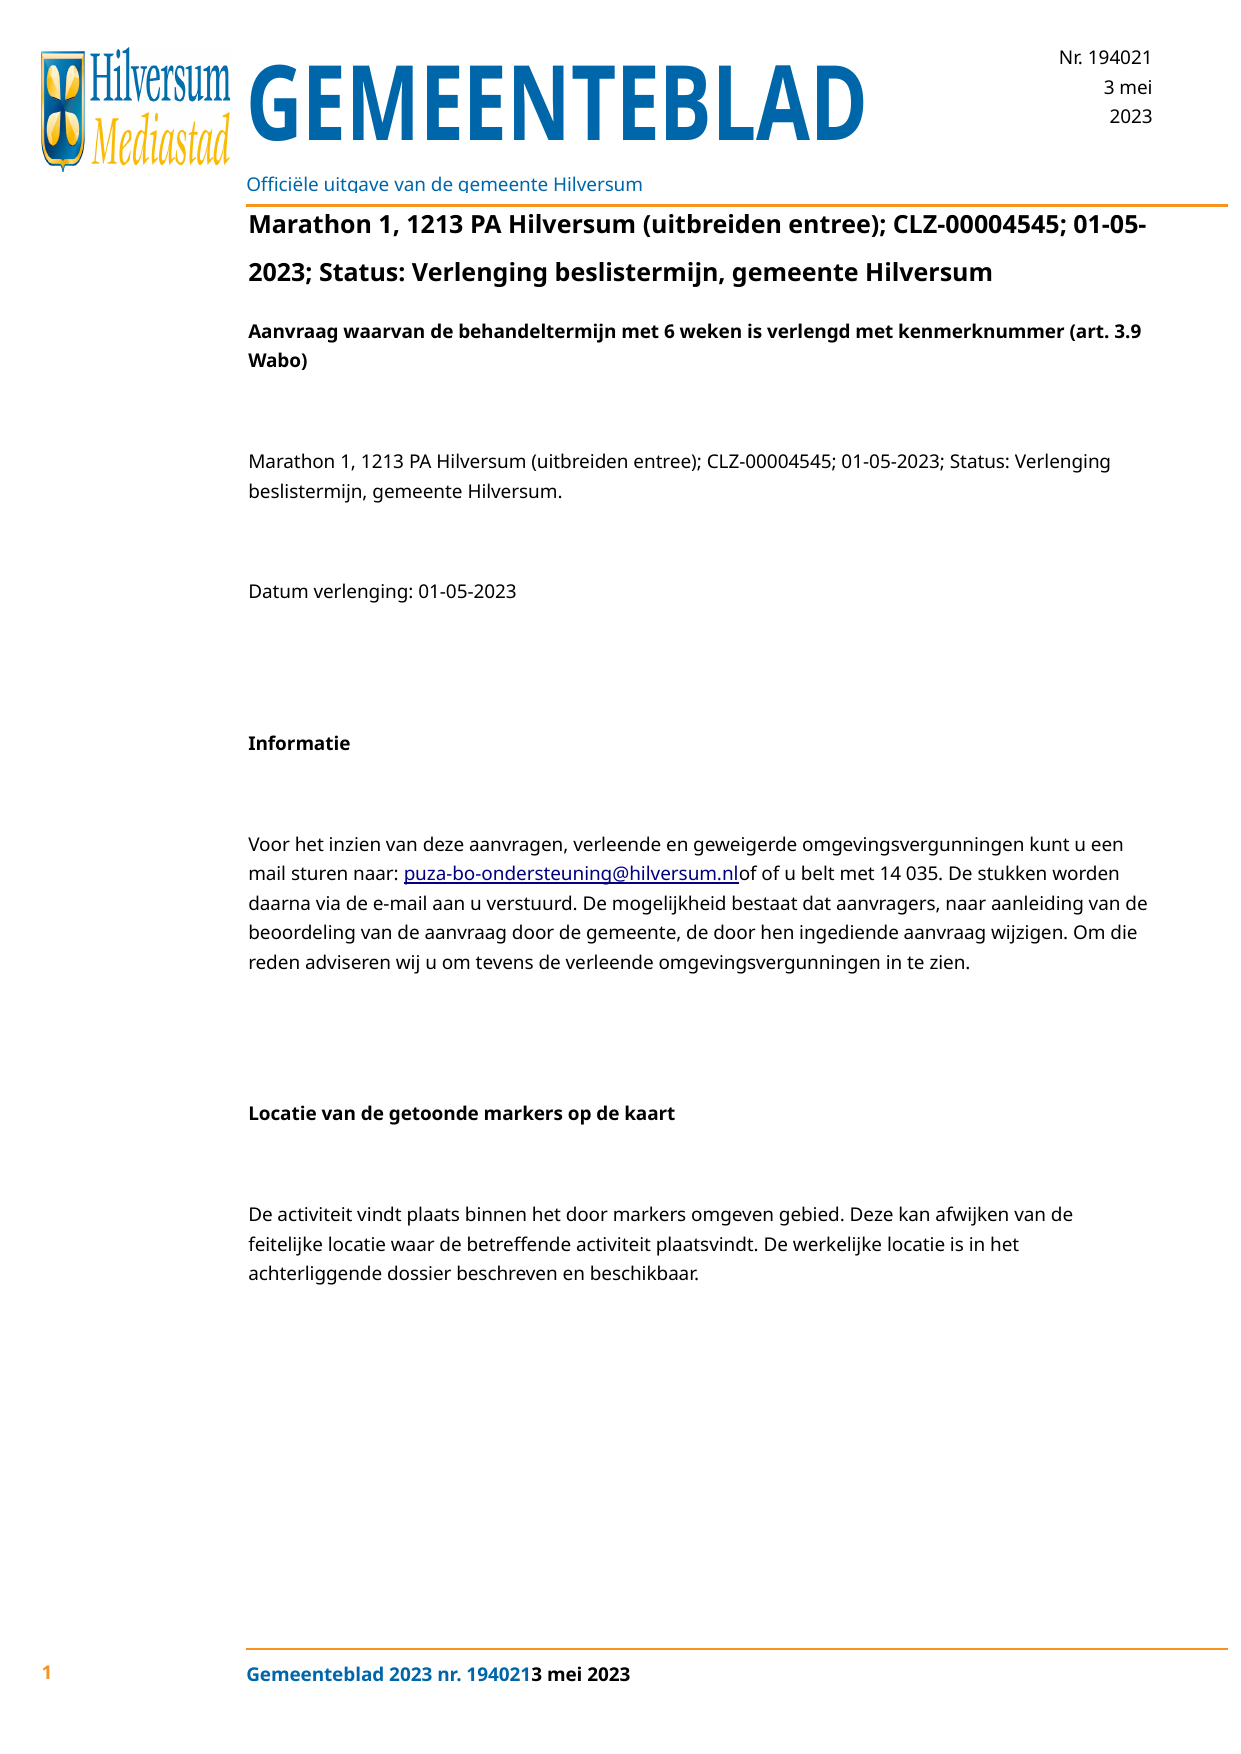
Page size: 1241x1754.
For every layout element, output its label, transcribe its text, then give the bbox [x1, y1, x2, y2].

text De activiteit vindt plaats binnen het door markers omgeven gebied. Deze kan afwijken van de feitelijke locatie waar de betreffende activiteit plaatsvindt. De werkelijke locatie is in het achterliggende dossier beschreven en beschikbaar. [248, 1201, 1152, 1286]
text Voor het inzien van deze aanvragen, verleende en geweigerde omgevingsvergunningen kunt u een mail sturen naar: puza-bo-ondersteuning@hilversum.nlof of u belt met 14 035. De stukken worden daarna via de e-mail aan u verstuurd. De mogelijkheid bestaat dat aanvragers, naar aanleiding van de beoordeling van de aanvraag door de gemeente, de door hen ingediende aanvraag wijzigen. Om die reden adviseren wij u om tevens de verleende omgevingsvergunningen in te zien. [248, 831, 1152, 975]
text Informatie [248, 730, 1152, 756]
text Datum verlenging: 01-05-2023 [248, 579, 1152, 604]
text Marathon 1, 1213 PA Hilversum (uitbreiden entree); CLZ-00004545; 01-05-2023; Status: Verlenging beslistermijn, gemeente Hilversum. [248, 448, 1152, 504]
text Aanvraag waarvan de behandeltermijn met 6 weken is verlengd met kenmerknummer (art. 3.9 Wabo) [248, 318, 1152, 373]
text Marathon 1, 1213 PA Hilversum (uitbreiden entree); CLZ-00004545; 01-05-2023; Status: Verlenging beslistermijn, gemeente Hilversum [248, 207, 1152, 288]
picture [41, 47, 231, 172]
text Locatie van de getoonde markers op de kaart [248, 1100, 1152, 1126]
